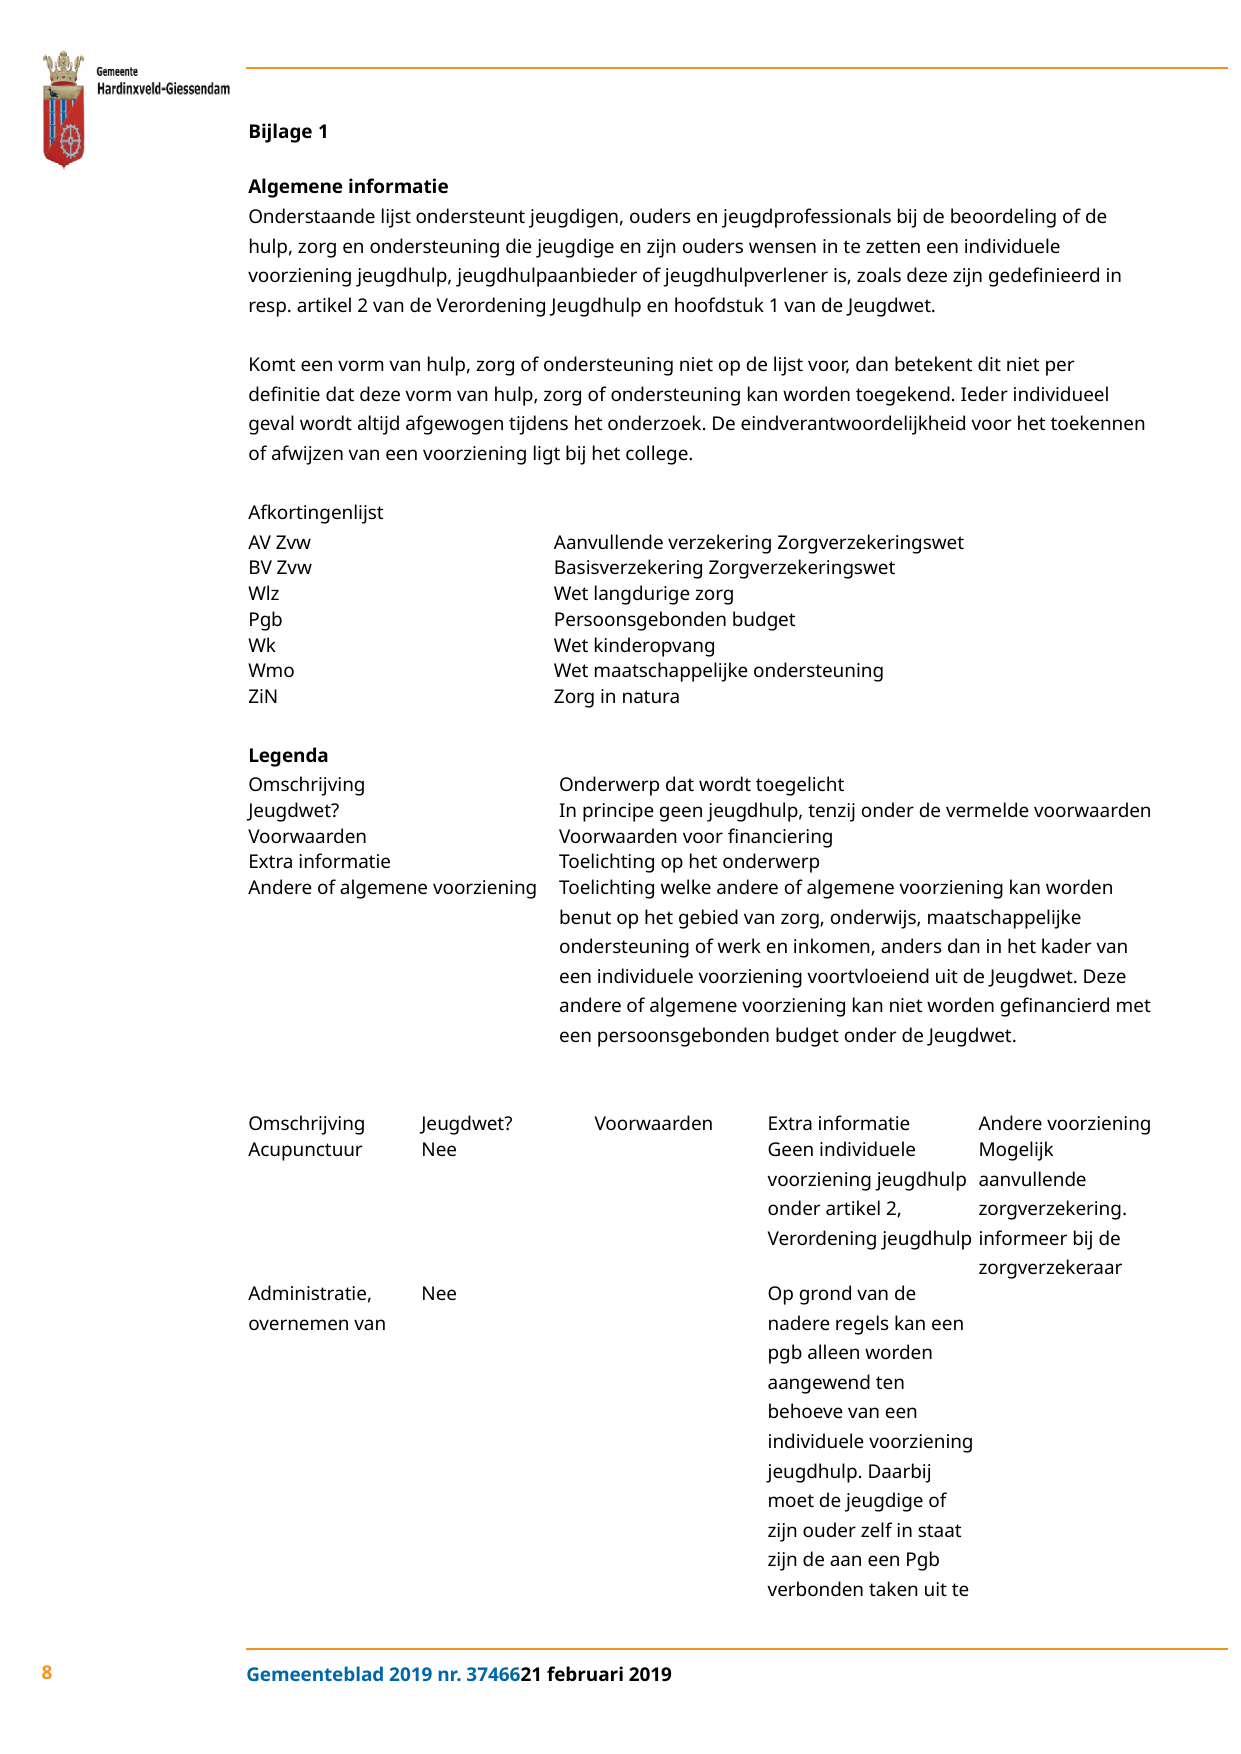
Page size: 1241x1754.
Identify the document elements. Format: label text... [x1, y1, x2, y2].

table_cell Voorwaarden [248, 823, 559, 849]
table_cell Pgb [248, 606, 554, 632]
text Legenda [248, 742, 1152, 767]
table_cell Wlz [248, 580, 554, 606]
table_header Onderwerp dat wordt toegelicht [559, 771, 1152, 797]
table_cell Nee [421, 1280, 594, 1602]
table_cell Jeugdwet? [248, 797, 559, 823]
table_cell [594, 1280, 767, 1602]
table_cell Wet maatschappelijke ondersteuning [554, 658, 1152, 683]
table_cell Geen individuele voorziening jeugdhulp onder artikel 2, Verordening jeugdhulp [768, 1136, 978, 1280]
table_header Aanvullende verzekering Zorgverzekeringswet [554, 529, 1152, 554]
table_header Jeugdwet? [421, 1111, 594, 1136]
table_cell Mogelijk aanvullende zorgverzekering. informeer bij de zorgverzekeraar [978, 1136, 1152, 1280]
table_cell Wet langdurige zorg [554, 580, 1152, 606]
table_cell Zorg in natura [554, 683, 1152, 709]
table_header Extra informatie [768, 1111, 978, 1136]
table_cell Wet kinderopvang [554, 632, 1152, 657]
text Onderstaande lijst ondersteunt jeugdigen, ouders en jeugdprofessionals bij de beoordeling of de hulp, zorg en ondersteuning die jeugdige en zijn ouders wensen in te zetten een individuele voorziening jeugdhulp, jeugdhulpaanbieder of jeugdhulpverlener is, zoals deze zijn gedefinieerd in resp. artikel 2 van de Verordening Jeugdhulp en hoofdstuk 1 van de Jeugdwet. [248, 203, 1152, 318]
table_cell [978, 1280, 1152, 1602]
table_cell Persoonsgebonden budget [554, 606, 1152, 632]
table_cell In principe geen jeugdhulp, tenzij onder de vermelde voorwaarden [559, 797, 1152, 823]
table_cell Op grond van de nadere regels kan een pgb alleen worden aangewend ten behoeve van een individuele voorziening jeugdhulp. Daarbij moet de jeugdige of zijn ouder zelf in staat zijn de aan een Pgb verbonden taken uit te [768, 1280, 978, 1602]
table_cell Toelichting welke andere of algemene voorziening kan worden benut op het gebied van zorg, onderwijs, maatschappelijke ondersteuning of werk en inkomen, anders dan in het kader van een individuele voorziening voortvloeiend uit de Jeugdwet. Deze andere of algemene voorziening kan niet worden gefinancierd met een persoonsgebonden budget onder de Jeugdwet. [559, 874, 1152, 1048]
table_cell Voorwaarden voor financiering [559, 823, 1152, 849]
text Bijlage 1 [248, 116, 1152, 144]
text Komt een vorm van hulp, zorg of ondersteuning niet op de lijst voor, dan betekent dit niet per definitie dat deze vorm van hulp, zorg of ondersteuning kan worden toegekend. Ieder individueel geval wordt altijd afgewogen tijdens het onderzoek. De eindverantwoordelijkheid voor het toekennen of afwijzen van een voorziening ligt bij het college. [248, 351, 1152, 466]
table_cell Wmo [248, 658, 554, 683]
table_cell Toelichting op het onderwerp [559, 849, 1152, 874]
table_cell Andere of algemene voorziening [248, 874, 559, 1048]
table_header Andere voorziening [978, 1111, 1152, 1136]
table_header Voorwaarden [594, 1111, 767, 1136]
table_cell ZiN [248, 683, 554, 709]
table_cell BV Zvw [248, 555, 554, 580]
text Afkortingenlijst [248, 499, 1152, 525]
table_header AV Zvw [248, 529, 554, 554]
table_header Omschrijving [248, 1111, 421, 1136]
table_cell Basisverzekering Zorgverzekeringswet [554, 555, 1152, 580]
picture [41, 47, 231, 172]
table_cell Acupunctuur [248, 1136, 421, 1280]
text Algemene informatie [248, 174, 1152, 199]
table_cell Extra informatie [248, 849, 559, 874]
table_cell Wk [248, 632, 554, 657]
table_cell Nee [421, 1136, 594, 1280]
table_cell Administratie, overnemen van [248, 1280, 421, 1602]
table_cell [594, 1136, 767, 1280]
table_header Omschrijving [248, 771, 559, 797]
